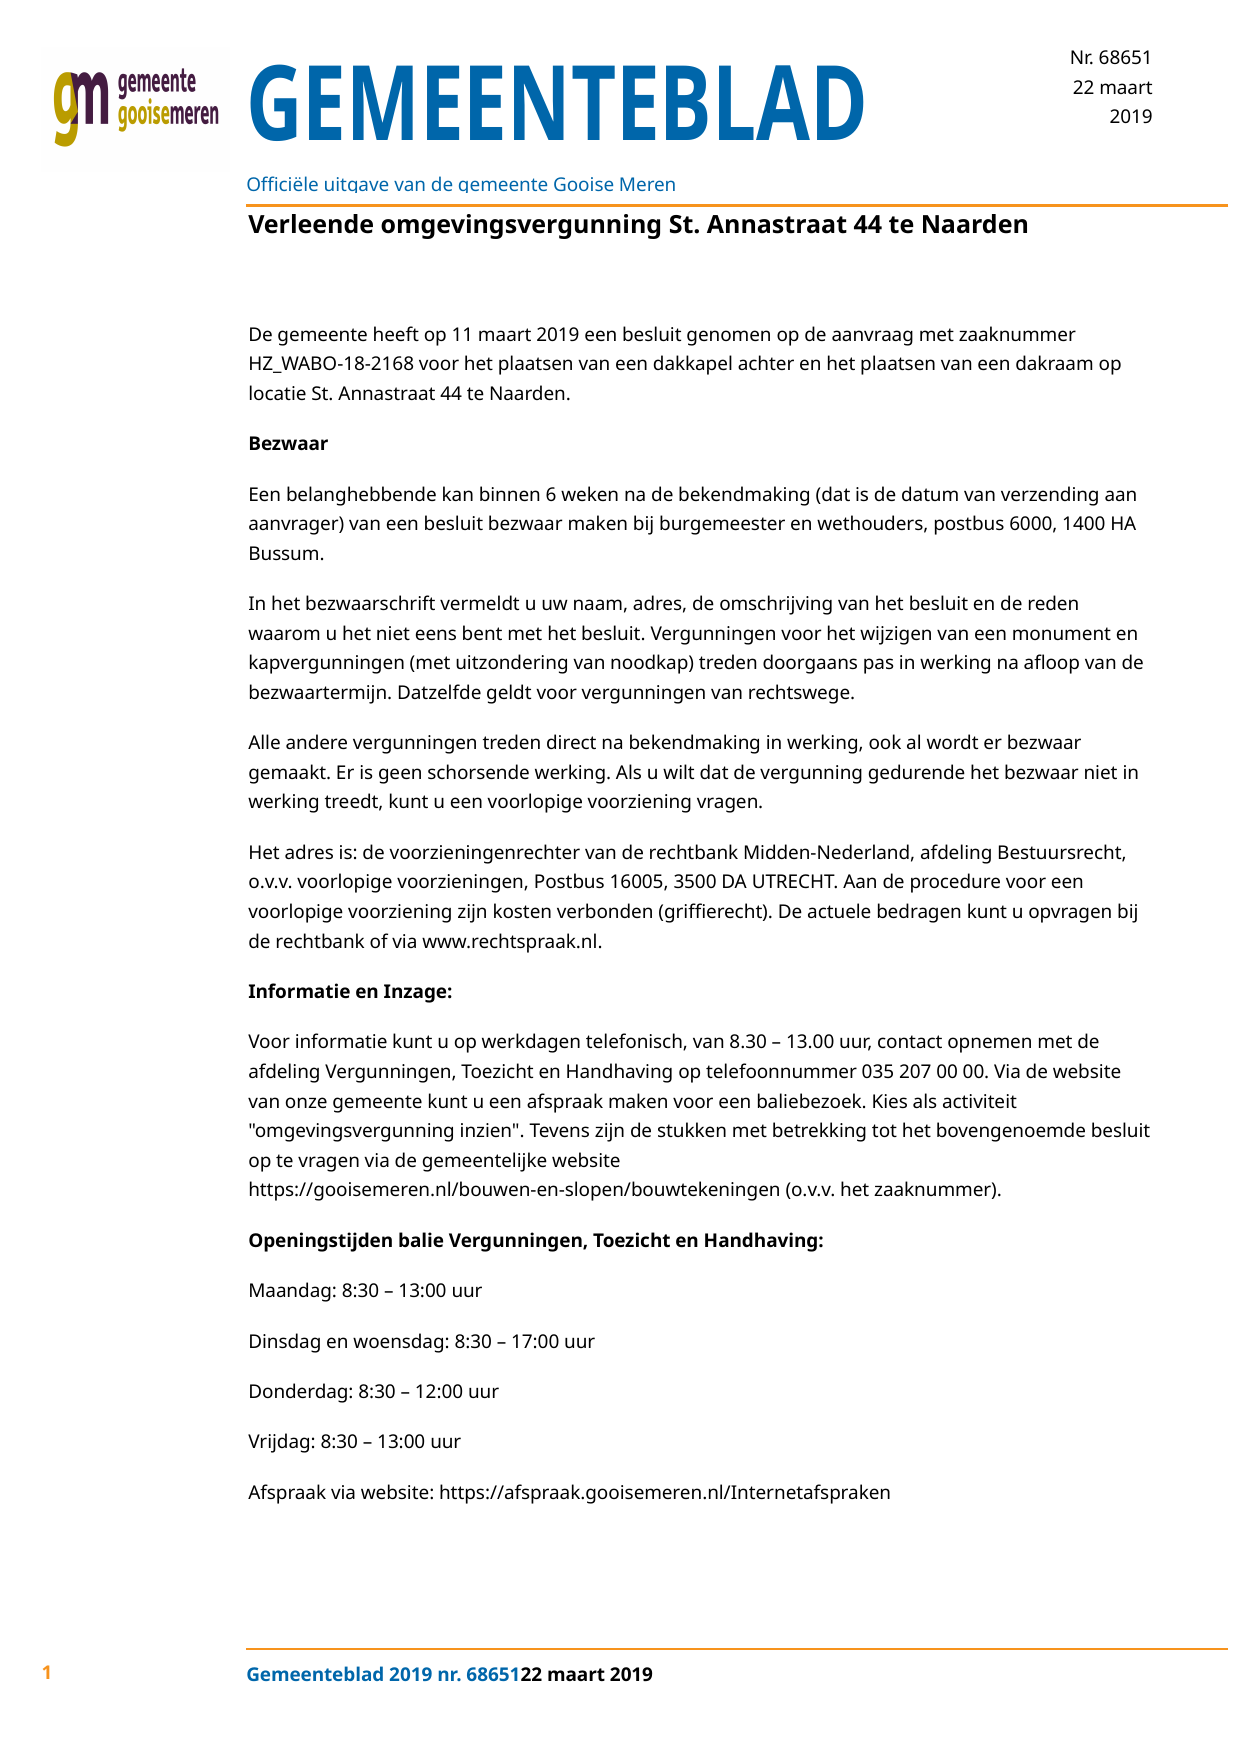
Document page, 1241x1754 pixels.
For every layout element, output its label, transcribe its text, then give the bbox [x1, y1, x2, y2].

text Informatie en Inzage: [248, 978, 1152, 1004]
text Donderdag: 8:30 – 12:00 uur [248, 1378, 1152, 1404]
text In het bezwaarschrift vermeldt u uw naam, adres, de omschrijving van het besluit en de reden waarom u het niet eens bent met het besluit. Vergunningen voor het wijzigen van een monument en kapvergunningen (met uitzondering van noodkap) treden doorgaans pas in werking na afloop van de bezwaartermijn. Datzelfde geldt voor vergunningen van rechtswege. [248, 590, 1152, 705]
text Dinsdag en woensdag: 8:30 – 17:00 uur [248, 1328, 1152, 1353]
text De gemeente heeft op 11 maart 2019 een besluit genomen op de aanvraag met zaaknummer HZ_WABO-18-2168 voor het plaatsen van een dakkapel achter en het plaatsen van een dakraam op locatie St. Annastraat 44 te Naarden. [248, 321, 1152, 406]
text Alle andere vergunningen treden direct na bekendmaking in werking, ook al wordt er bezwaar gemaakt. Er is geen schorsende werking. Als u wilt dat de vergunning gedurende het bezwaar niet in werking treedt, kunt u een voorlopige voorziening vragen. [248, 729, 1152, 814]
text Verleende omgevingsvergunning St. Annastraat 44 te Naarden [248, 207, 1152, 241]
text Vrijdag: 8:30 – 13:00 uur [248, 1429, 1152, 1454]
text Openingstijden balie Vergunningen, Toezicht en Handhaving: [248, 1227, 1152, 1253]
text Bezwaar [248, 430, 1152, 456]
text Maandag: 8:30 – 13:00 uur [248, 1277, 1152, 1303]
text Afspraak via website: https://afspraak.gooisemeren.nl/Internetafspraken [248, 1479, 1152, 1505]
text Een belanghebbende kan binnen 6 weken na de bekendmaking (dat is de datum van verzending aan aanvrager) van een besluit bezwaar maken bij burgemeester en wethouders, postbus 6000, 1400 HA Bussum. [248, 481, 1152, 566]
text Het adres is: de voorzieningenrechter van de rechtbank Midden-Nederland, afdeling Bestuursrecht, o.v.v. voorlopige voorzieningen, Postbus 16005, 3500 DA UTRECHT. Aan de procedure voor een voorlopige voorziening zijn kosten verbonden (griffierecht). De actuele bedragen kunt u opvragen bij de rechtbank of via www.rechtspraak.nl. [248, 839, 1152, 953]
picture [41, 47, 231, 172]
text Voor informatie kunt u op werkdagen telefonisch, van 8.30 – 13.00 uur, contact opnemen met de afdeling Vergunningen, Toezicht en Handhaving op telefoonnummer 035 207 00 00. Via de website van onze gemeente kunt u een afspraak maken voor een baliebezoek. Kies als activiteit "omgevingsvergunning inzien". Tevens zijn de stukken met betrekking tot het bovengenoemde besluit op te vragen via de gemeentelijke website https://gooisemeren.nl/bouwen-en-slopen/bouwtekeningen (o.v.v. het zaaknummer). [248, 1029, 1152, 1202]
